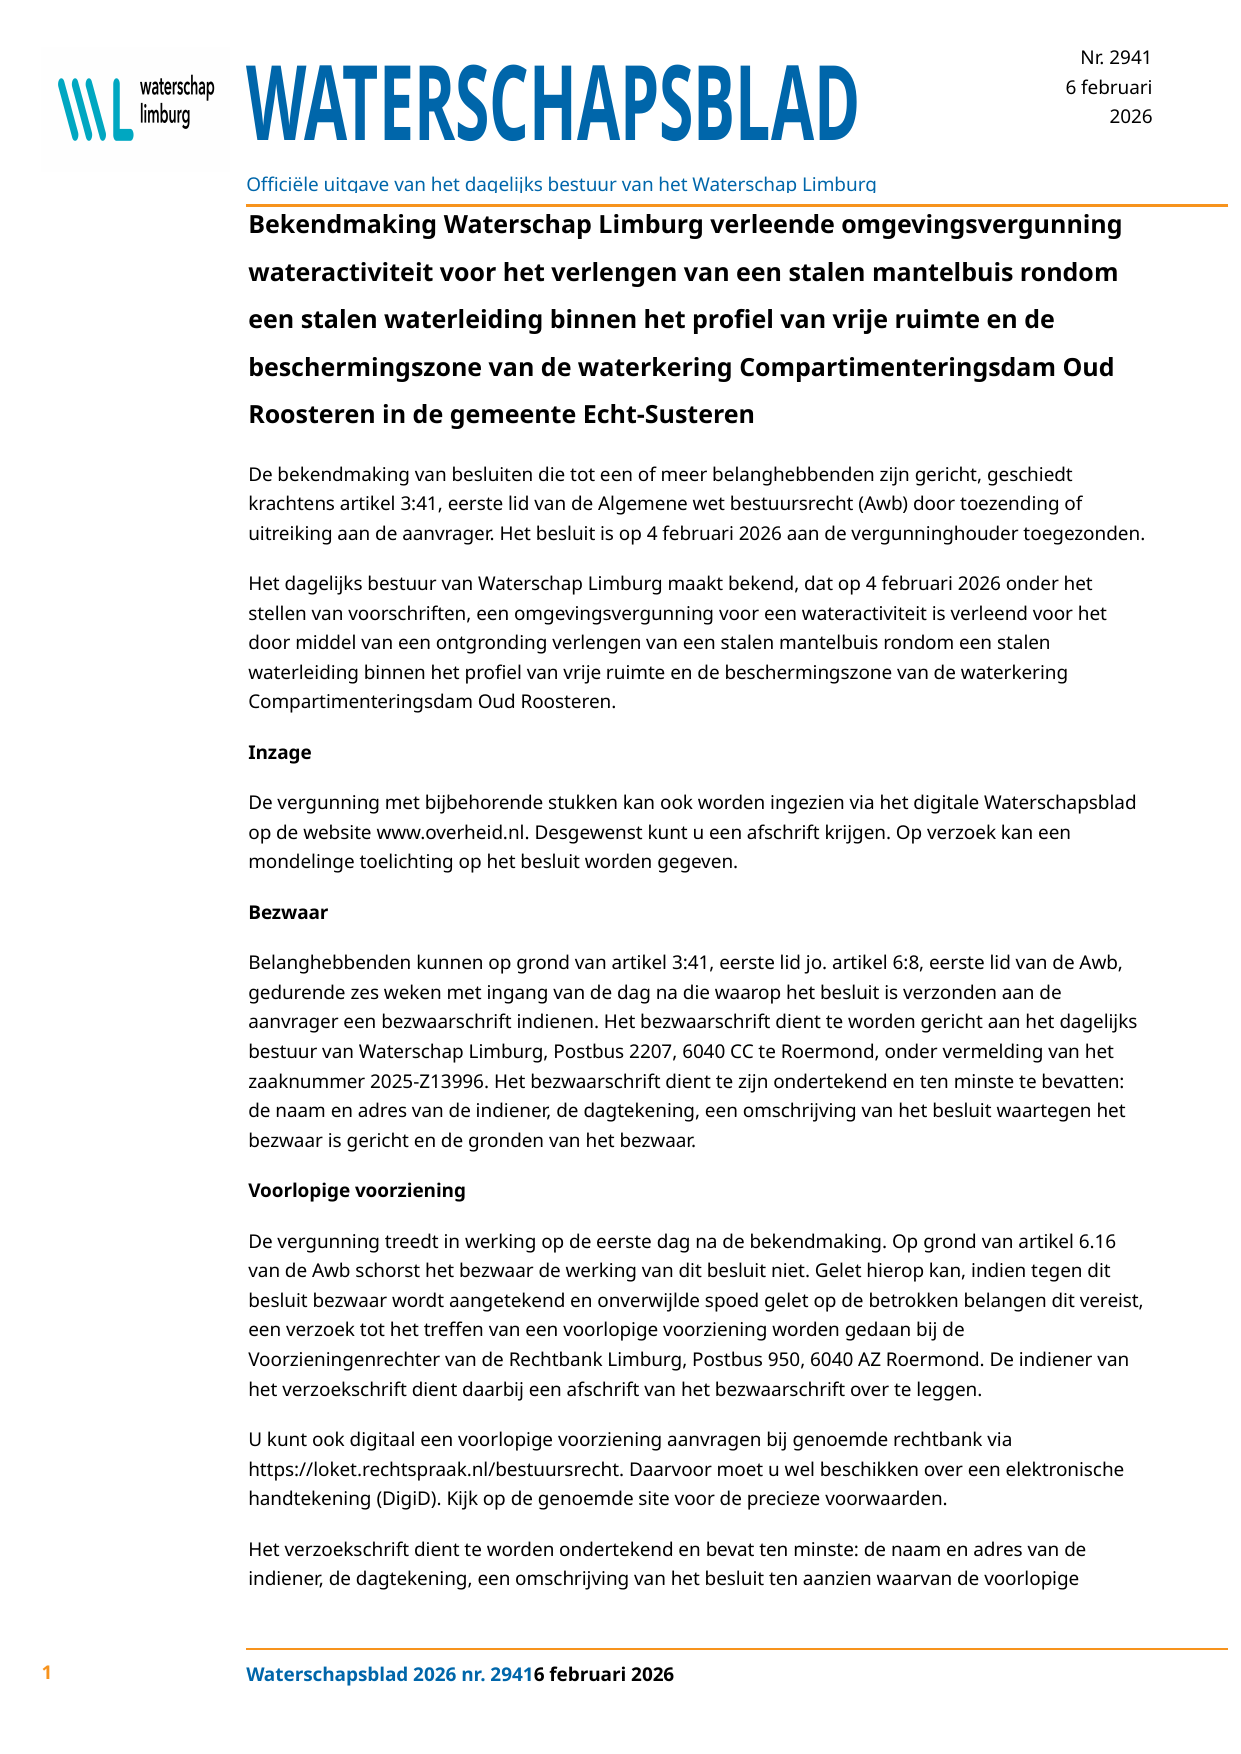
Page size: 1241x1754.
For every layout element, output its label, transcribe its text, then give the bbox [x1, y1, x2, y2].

text De vergunning treedt in werking op de eerste dag na de bekendmaking. Op grond van artikel 6.16 van de Awb schorst het bezwaar de werking van dit besluit niet. Gelet hierop kan, indien tegen dit besluit bezwaar wordt aangetekend en onverwijlde spoed gelet op de betrokken belangen dit vereist, een verzoek tot het treffen van een voorlopige voorziening worden gedaan bij de Voorzieningenrechter van de Rechtbank Limburg, Postbus 950, 6040 AZ Roermond. De indiener van het verzoekschrift dient daarbij een afschrift van het bezwaarschrift over te leggen. [248, 1228, 1152, 1401]
text Voorlopige voorziening [248, 1177, 1152, 1203]
text Het verzoekschrift dient te worden ondertekend en bevat ten minste: de naam en adres van de indiener, de dagtekening, een omschrijving van het besluit ten aanzien waarvan de voorlopige [248, 1536, 1152, 1591]
text De vergunning met bijbehorende stukken kan ook worden ingezien via het digitale Waterschapsblad op de website www.overheid.nl. Desgewenst kunt u een afschrift krijgen. Op verzoek kan een mondelinge toelichting op het besluit worden gegeven. [248, 789, 1152, 874]
text De bekendmaking van besluiten die tot een of meer belanghebbenden zijn gericht, geschiedt krachtens artikel 3:41, eerste lid van de Algemene wet bestuursrecht (Awb) door toezending of uitreiking aan de aanvrager. Het besluit is op 4 februari 2026 aan de vergunninghouder toegezonden. [248, 461, 1152, 546]
text U kunt ook digitaal een voorlopige voorziening aanvragen bij genoemde rechtbank via https://loket.rechtspraak.nl/bestuursrecht. Daarvoor moet u wel beschikken over een elektronische handtekening (DigiD). Kijk op de genoemde site voor de precieze voorwaarden. [248, 1426, 1152, 1511]
text Bekendmaking Waterschap Limburg verleende omgevingsvergunning wateractiviteit voor het verlengen van een stalen mantelbuis rondom een stalen waterleiding binnen het profiel van vrije ruimte en de beschermingszone van de waterkering Compartimenteringsdam Oud Roosteren in de gemeente Echt-Susteren [248, 207, 1152, 431]
text Inzage [248, 739, 1152, 765]
picture [41, 47, 231, 172]
text Het dagelijks bestuur van Waterschap Limburg maakt bekend, dat op 4 februari 2026 onder het stellen van voorschriften, een omgevingsvergunning voor een wateractiviteit is verleend voor het door middel van een ontgronding verlengen van een stalen mantelbuis rondom een stalen waterleiding binnen het profiel van vrije ruimte en de beschermingszone van de waterkering Compartimenteringsdam Oud Roosteren. [248, 570, 1152, 714]
text Belanghebbenden kunnen op grond van artikel 3:41, eerste lid jo. artikel 6:8, eerste lid van de Awb, gedurende zes weken met ingang van de dag na die waarop het besluit is verzonden aan de aanvrager een bezwaarschrift indienen. Het bezwaarschrift dient te worden gericht aan het dagelijks bestuur van Waterschap Limburg, Postbus 2207, 6040 CC te Roermond, onder vermelding van het zaaknummer 2025-Z13996. Het bezwaarschrift dient te zijn ondertekend en ten minste te bevatten: de naam en adres van de indiener, de dagtekening, een omschrijving van het besluit waartegen het bezwaar is gericht en de gronden van het bezwaar. [248, 949, 1152, 1153]
text Bezwaar [248, 899, 1152, 925]
